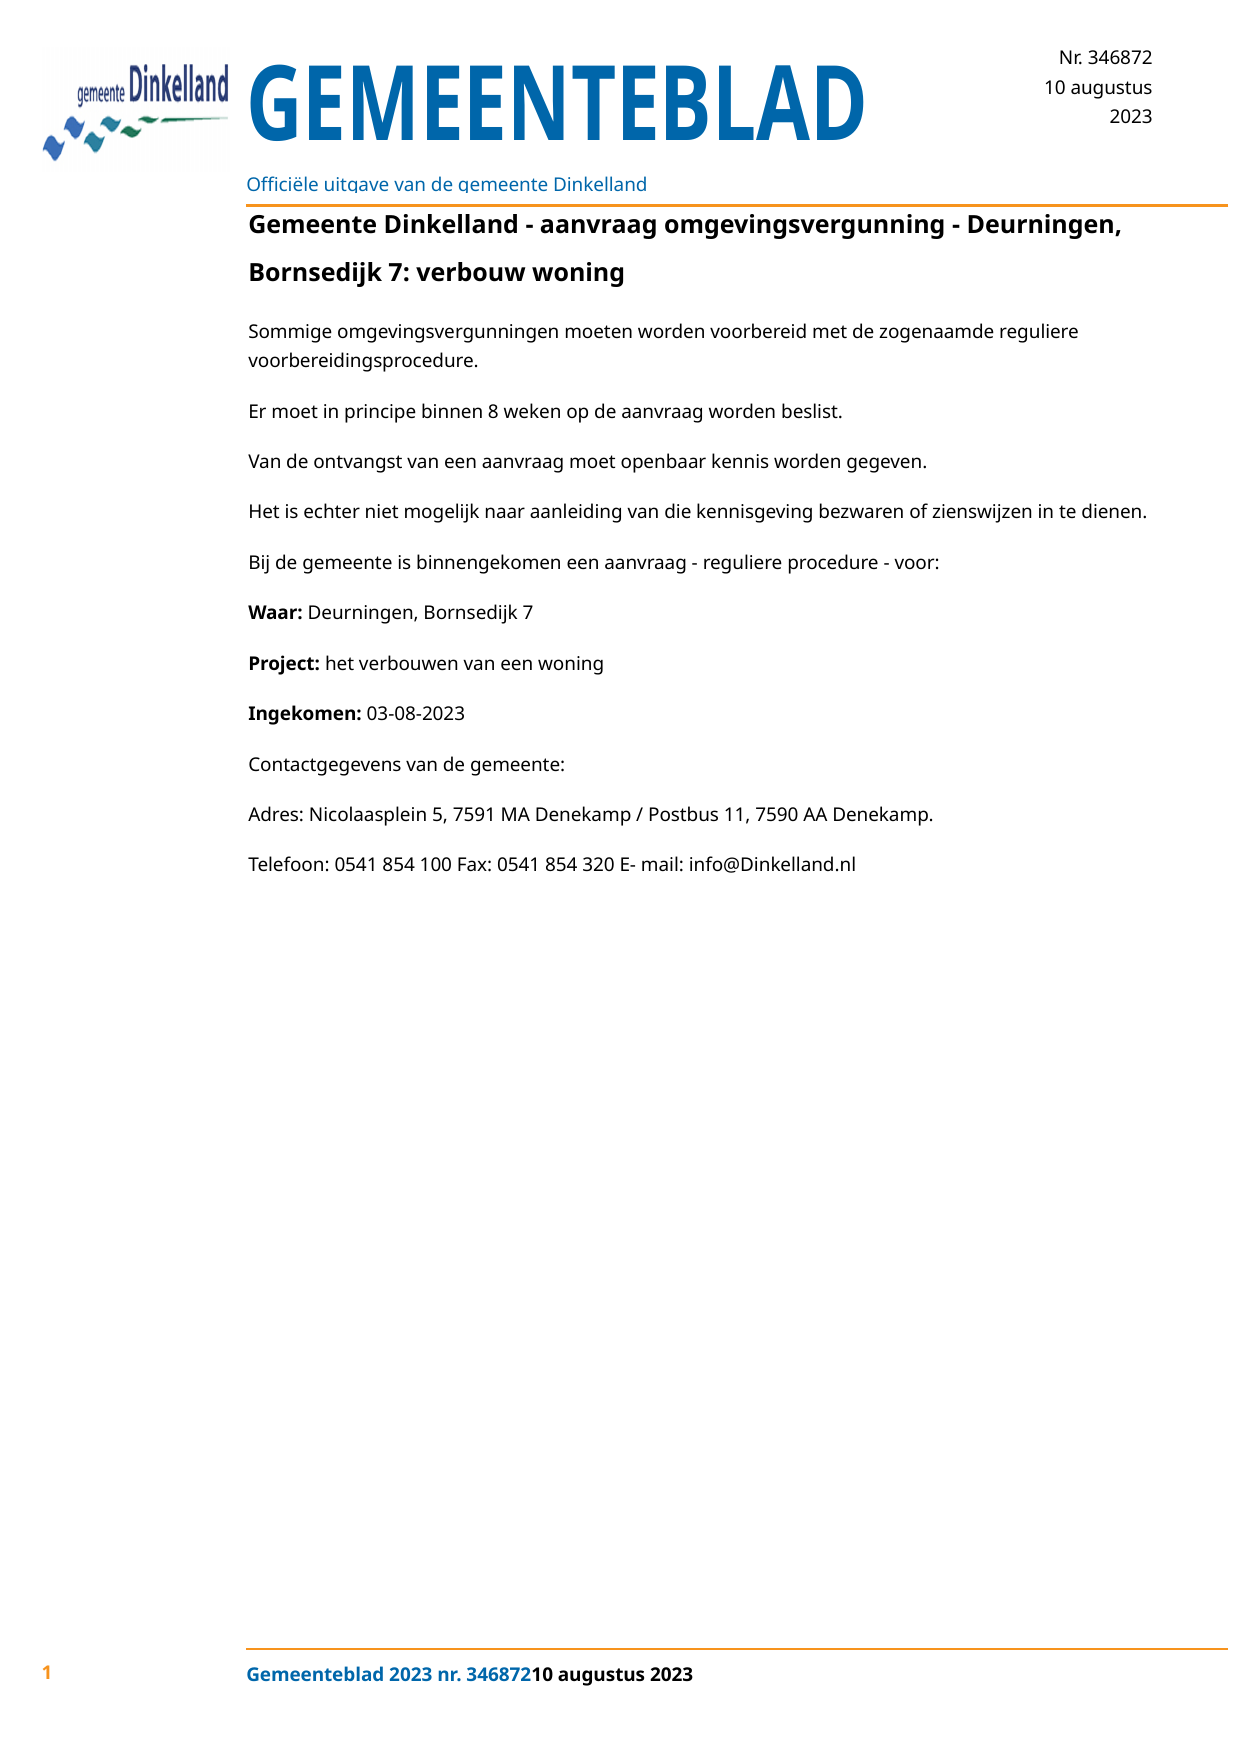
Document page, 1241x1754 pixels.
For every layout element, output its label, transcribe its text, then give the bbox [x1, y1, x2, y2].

text Van de ontvangst van een aanvraag moet openbaar kennis worden gegeven. [248, 448, 1152, 474]
text Er moet in principe binnen 8 weken op de aanvraag worden beslist. [248, 398, 1152, 424]
text Bij de gemeente is binnengekomen een aanvraag - reguliere procedure - voor: [248, 549, 1152, 575]
text Ingekomen: 03-08-2023 [248, 700, 1152, 726]
text Waar: Deurningen, Bornsedijk 7 [248, 599, 1152, 625]
text Het is echter niet mogelijk naar aanleiding van die kennisgeving bezwaren of zienswijzen in te dienen. [248, 499, 1152, 524]
text Gemeente Dinkelland - aanvraag omgevingsvergunning - Deurningen, Bornsedijk 7: verbouw woning [248, 207, 1152, 288]
text Sommige omgevingsvergunningen moeten worden voorbereid met de zogenaamde reguliere voorbereidingsprocedure. [248, 318, 1152, 373]
text Contactgegevens van de gemeente: [248, 751, 1152, 777]
picture [41, 47, 231, 172]
text Adres: Nicolaasplein 5, 7591 MA Denekamp / Postbus 11, 7590 AA Denekamp. [248, 801, 1152, 827]
text Project: het verbouwen van een woning [248, 650, 1152, 676]
text Telefoon: 0541 854 100 Fax: 0541 854 320 E- mail: info@Dinkelland.nl [248, 852, 1152, 877]
